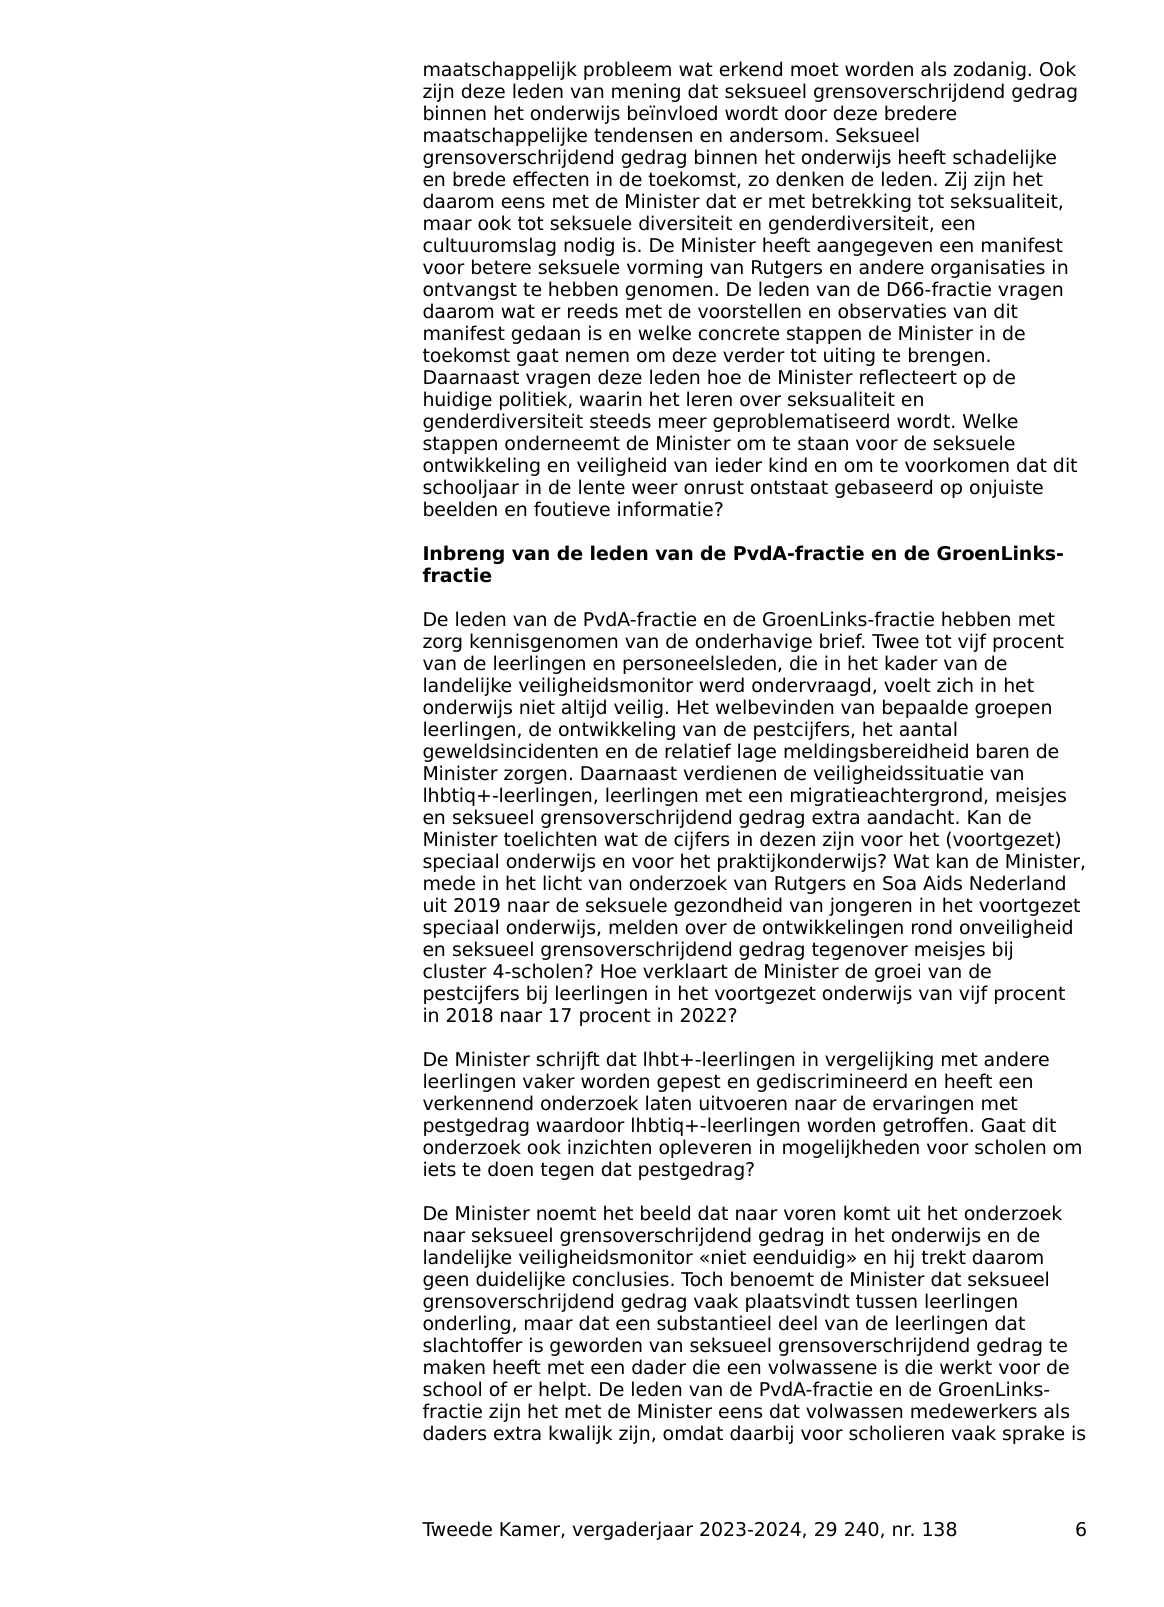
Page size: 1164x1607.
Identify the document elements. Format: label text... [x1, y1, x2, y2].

text De Minister schrijft dat lhbt+-leerlingen in vergelijking met andere leerlingen vaker worden gepest en gediscrimineerd en heeft een verkennend onderzoek laten uitvoeren naar de ervaringen met pestgedrag waardoor lhbtiq+-leerlingen worden getroffen. Gaat dit onderzoek ook inzichten opleveren in mogelijkheden voor scholen om iets te doen tegen dat pestgedrag? [422, 1049, 1087, 1181]
text maatschappelijk probleem wat erkend moet worden als zodanig. Ook zijn deze leden van mening dat seksueel grensoverschrijdend gedrag binnen het onderwijs beïnvloed wordt door deze bredere maatschappelijke tendensen en andersom. Seksueel grensoverschrijdend gedrag binnen het onderwijs heeft schadelijke en brede effecten in de toekomst, zo denken de leden. Zij zijn het daarom eens met de Minister dat er met betrekking tot seksualiteit, maar ook tot seksuele diversiteit en genderdiversiteit, een cultuuromslag nodig is. De Minister heeft aangegeven een manifest voor betere seksuele vorming van Rutgers en andere organisaties in ontvangst te hebben genomen. De leden van de D66-fractie vragen daarom wat er reeds met de voorstellen en observaties van dit manifest gedaan is en welke concrete stappen de Minister in de toekomst gaat nemen om deze verder tot uiting te brengen. Daarnaast vragen deze leden hoe de Minister reflecteert op de huidige politiek, waarin het leren over seksualiteit en genderdiversiteit steeds meer geproblematiseerd wordt. Welke stappen onderneemt de Minister om te staan voor de seksuele ontwikkeling en veiligheid van ieder kind en om te voorkomen dat dit schooljaar in de lente weer onrust ontstaat gebaseerd op onjuiste beelden en foutieve informatie? [422, 59, 1087, 521]
subtitle Inbreng van de leden van de PvdA-fractie en de GroenLinks-fractie [422, 543, 1087, 587]
text De leden van de PvdA-fractie en de GroenLinks-fractie hebben met zorg kennisgenomen van de onderhavige brief. Twee tot vijf procent van de leerlingen en personeelsleden, die in het kader van de landelijke veiligheidsmonitor werd ondervraagd, voelt zich in het onderwijs niet altijd veilig. Het welbevinden van bepaalde groepen leerlingen, de ontwikkeling van de pestcijfers, het aantal geweldsincidenten en de relatief lage meldingsbereidheid baren de Minister zorgen. Daarnaast verdienen de veiligheidssituatie van lhbtiq+-leerlingen, leerlingen met een migratieachtergrond, meisjes en seksueel grensoverschrijdend gedrag extra aandacht. Kan de Minister toelichten wat de cijfers in dezen zijn voor het (voortgezet) speciaal onderwijs en voor het praktijkonderwijs? Wat kan de Minister, mede in het licht van onderzoek van Rutgers en Soa Aids Nederland uit 2019 naar de seksuele gezondheid van jongeren in het voortgezet speciaal onderwijs, melden over de ontwikkelingen rond onveiligheid en seksueel grensoverschrijdend gedrag tegenover meisjes bij cluster 4-scholen? Hoe verklaart de Minister de groei van de pestcijfers bij leerlingen in het voortgezet onderwijs van vijf procent in 2018 naar 17 procent in 2022? [422, 609, 1087, 1027]
text De Minister noemt het beeld dat naar voren komt uit het onderzoek naar seksueel grensoverschrijdend gedrag in het onderwijs en de landelijke veiligheidsmonitor «niet eenduidig» en hij trekt daarom geen duidelijke conclusies. Toch benoemt de Minister dat seksueel grensoverschrijdend gedrag vaak plaatsvindt tussen leerlingen onderling, maar dat een substantieel deel van de leerlingen dat slachtoffer is geworden van seksueel grensoverschrijdend gedrag te maken heeft met een dader die een volwassene is die werkt voor de school of er helpt. De leden van de PvdA-fractie en de GroenLinks-fractie zijn het met de Minister eens dat volwassen medewerkers als daders extra kwalijk zijn, omdat daarbij voor scholieren vaak sprake is [422, 1203, 1087, 1444]
